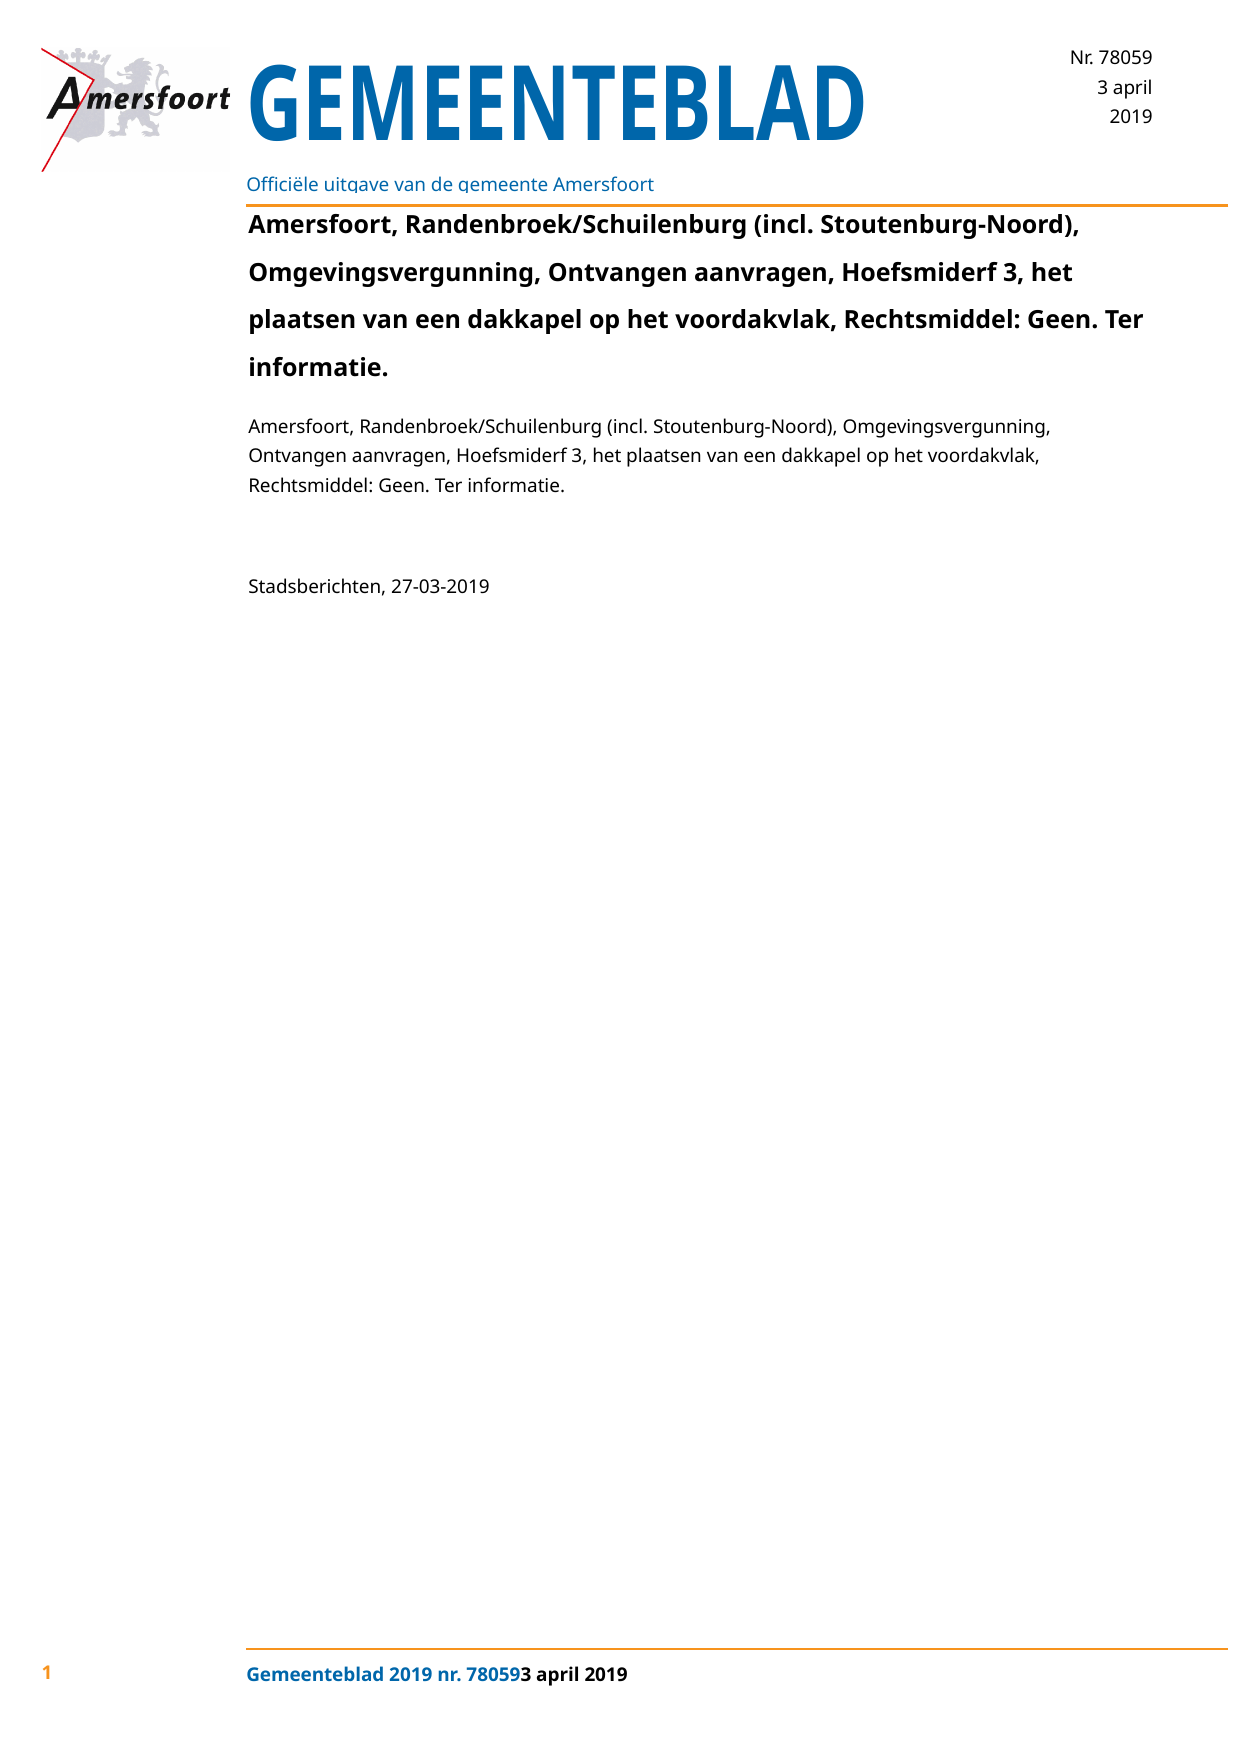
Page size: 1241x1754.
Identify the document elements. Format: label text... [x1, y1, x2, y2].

text Amersfoort, Randenbroek/Schuilenburg (incl. Stoutenburg-Noord), Omgevingsvergunning, Ontvangen aanvragen, Hoefsmiderf 3, het plaatsen van een dakkapel op het voordakvlak, Rechtsmiddel: Geen. Ter informatie. [248, 413, 1152, 498]
text Stadsberichten, 27-03-2019 [248, 573, 1152, 599]
text Amersfoort, Randenbroek/Schuilenburg (incl. Stoutenburg-Noord), Omgevingsvergunning, Ontvangen aanvragen, Hoefsmiderf 3, het plaatsen van een dakkapel op het voordakvlak, Rechtsmiddel: Geen. Ter informatie. [248, 207, 1152, 384]
picture [41, 47, 231, 172]
